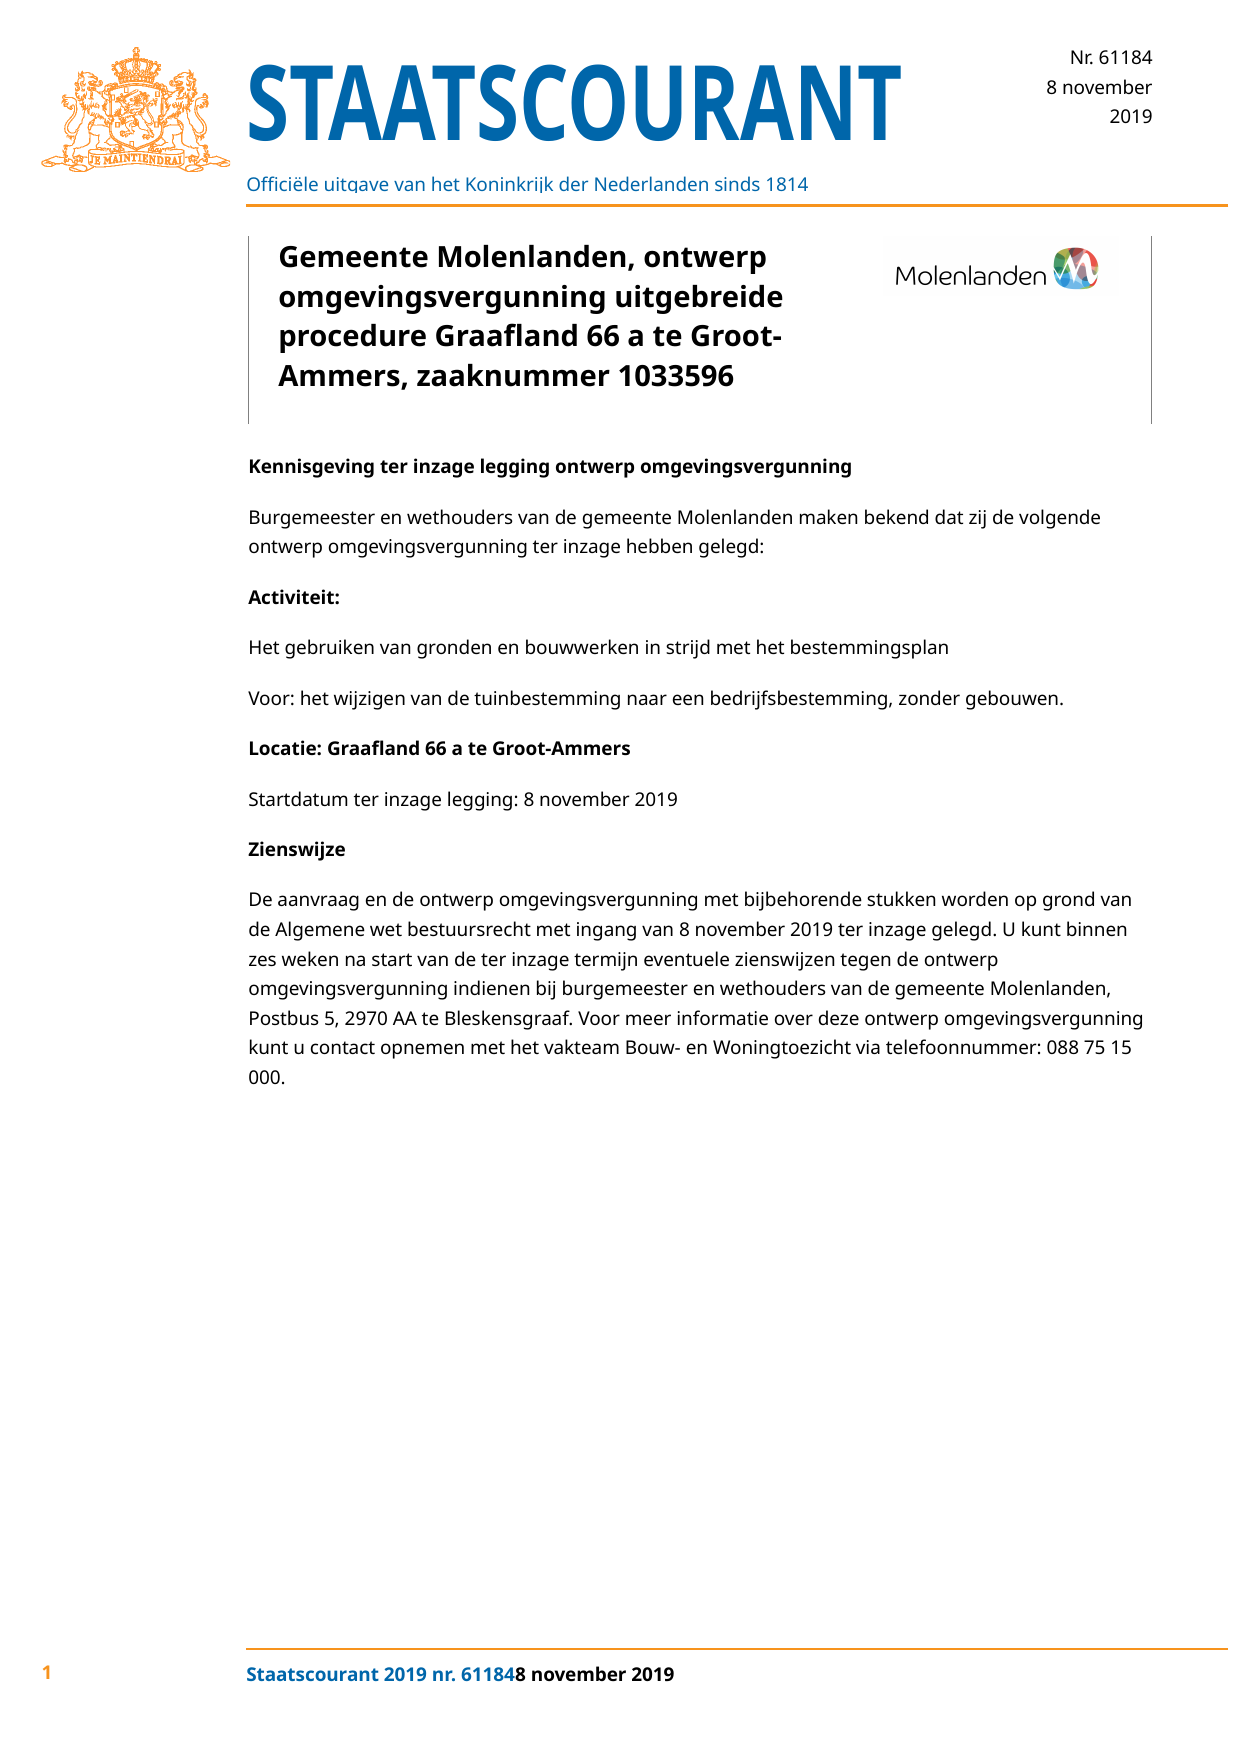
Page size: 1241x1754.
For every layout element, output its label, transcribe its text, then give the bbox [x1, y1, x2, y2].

text Het gebruiken van gronden en bouwwerken in strijd met het bestemmingsplan [248, 634, 1152, 660]
text De aanvraag en de ontwerp omgevingsvergunning met bijbehorende stukken worden op grond van de Algemene wet bestuursrecht met ingang van 8 november 2019 ter inzage gelegd. U kunt binnen zes weken na start van de ter inzage termijn eventuele zienswijzen tegen de ontwerp omgevingsvergunning indienen bij burgemeester en wethouders van de gemeente Molenlanden, Postbus 5, 2970 AA te Bleskensgraaf. Voor meer informatie over deze ontwerp omgevingsvergunning kunt u contact opnemen met het vakteam Bouw- en Woningtoezicht via telefoonnummer: 088 75 15 000. [248, 887, 1152, 1090]
picture [882, 236, 1119, 296]
table_header [850, 236, 1151, 424]
text Activiteit: [248, 584, 1152, 610]
table_header Gemeente Molenlanden, ontwerp omgevingsvergunning uitgebreide procedure Graafland 66 a te Groot-Ammers, zaaknummer 1033596 [249, 236, 850, 424]
text Kennisgeving ter inzage legging ontwerp omgevingsvergunning [248, 454, 1152, 479]
text Voor: het wijzigen van de tuinbestemming naar een bedrijfsbestemming, zonder gebouwen. [248, 685, 1152, 711]
picture [41, 47, 231, 172]
text Zienswijze [248, 836, 1152, 862]
text Burgemeester en wethouders van de gemeente Molenlanden maken bekend dat zij de volgende ontwerp omgevingsvergunning ter inzage hebben gelegd: [248, 504, 1152, 559]
text Locatie: Graafland 66 a te Groot-Ammers [248, 735, 1152, 761]
text Startdatum ter inzage legging: 8 november 2019 [248, 786, 1152, 811]
